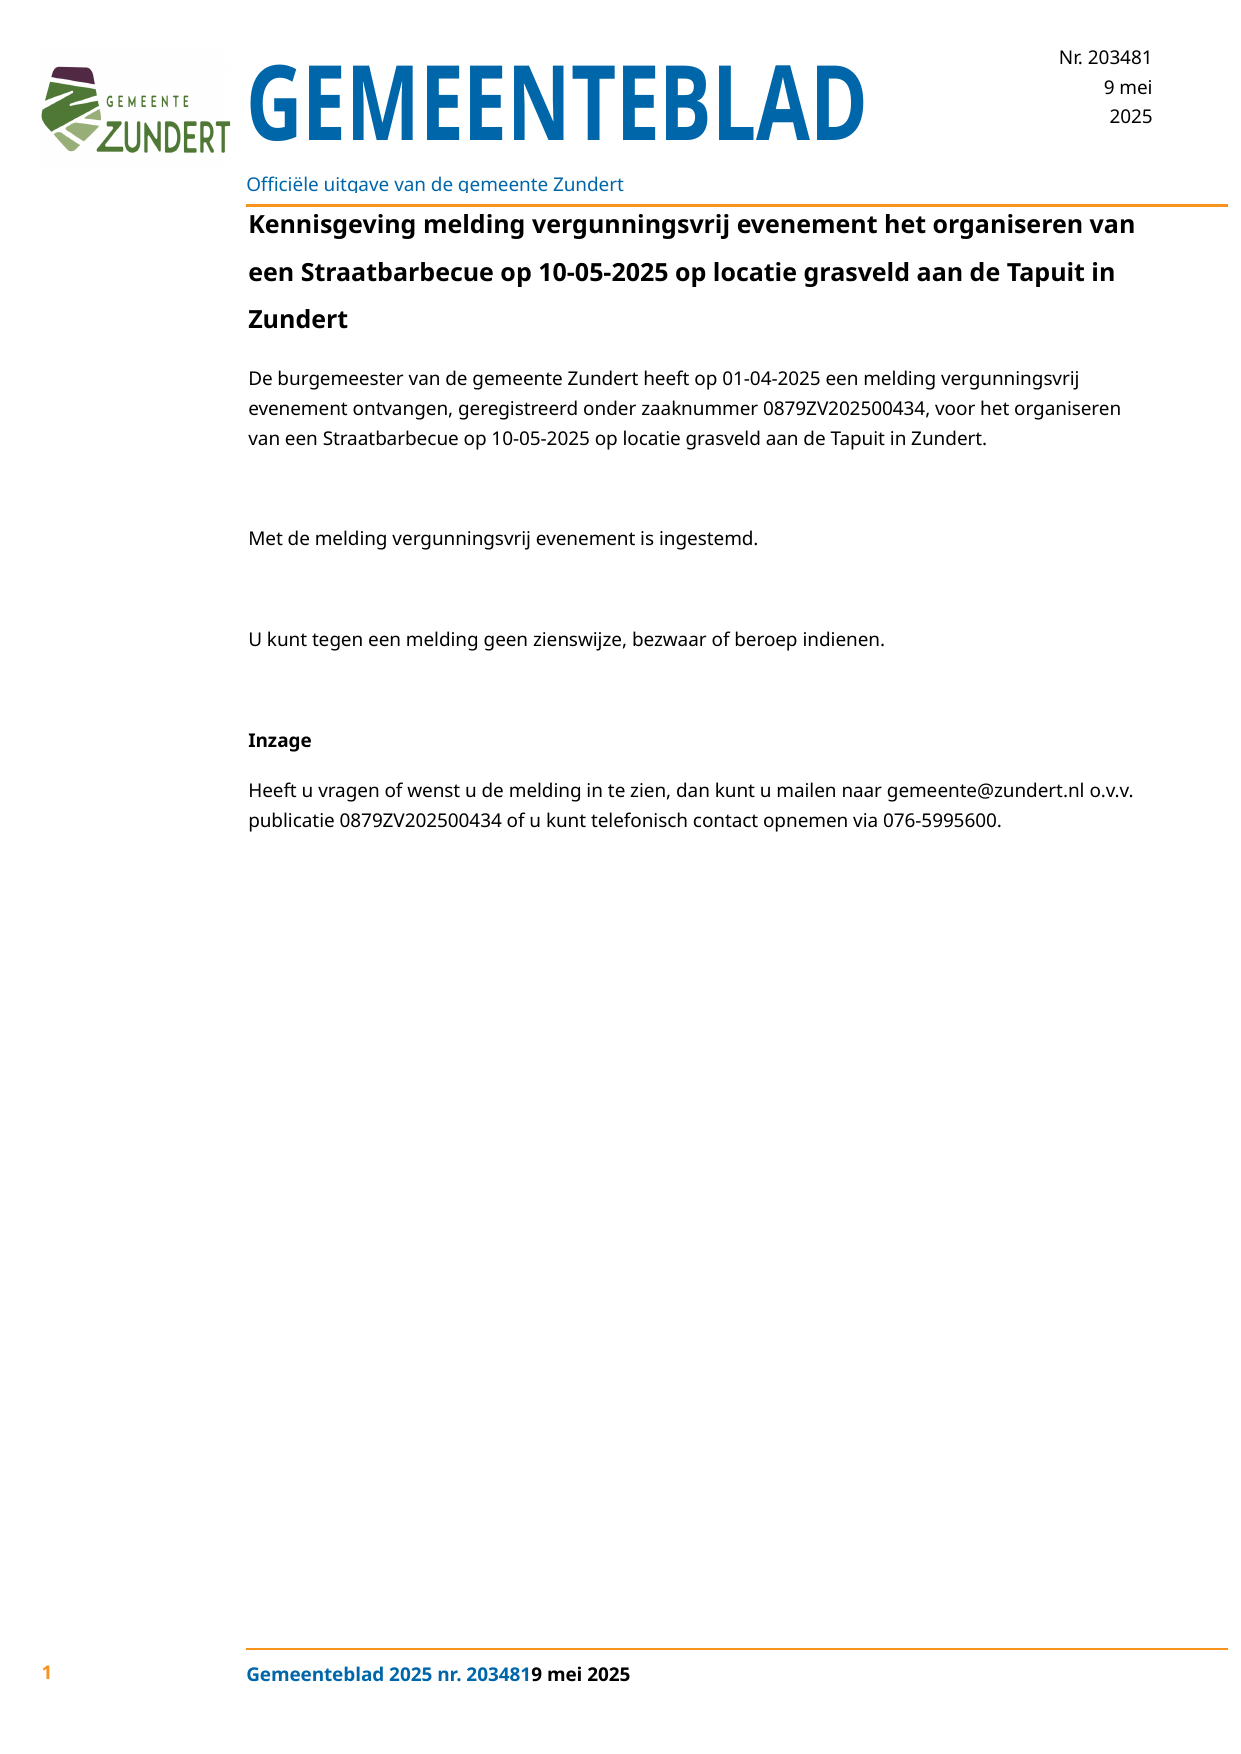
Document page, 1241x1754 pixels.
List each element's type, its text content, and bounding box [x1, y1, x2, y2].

text Met de melding vergunningsvrij evenement is ingestemd. [248, 526, 1152, 551]
text Inzage [248, 727, 1152, 753]
picture [41, 47, 231, 172]
text De burgemeester van de gemeente Zundert heeft op 01-04-2025 een melding vergunningsvrij evenement ontvangen, geregistreerd onder zaaknummer 0879ZV202500434, voor het organiseren van een Straatbarbecue op 10-05-2025 op locatie grasveld aan de Tapuit in Zundert. [248, 366, 1152, 450]
text Heeft u vragen of wenst u de melding in te zien, dan kunt u mailen naar gemeente@zundert.nl o.v.v. publicatie 0879ZV202500434 of u kunt telefonisch contact opnemen via 076-5995600. [248, 778, 1152, 833]
text U kunt tegen een melding geen zienswijze, bezwaar of beroep indienen. [248, 626, 1152, 652]
text Kennisgeving melding vergunningsvrij evenement het organiseren van een Straatbarbecue op 10-05-2025 op locatie grasveld aan de Tapuit in Zundert [248, 207, 1152, 336]
